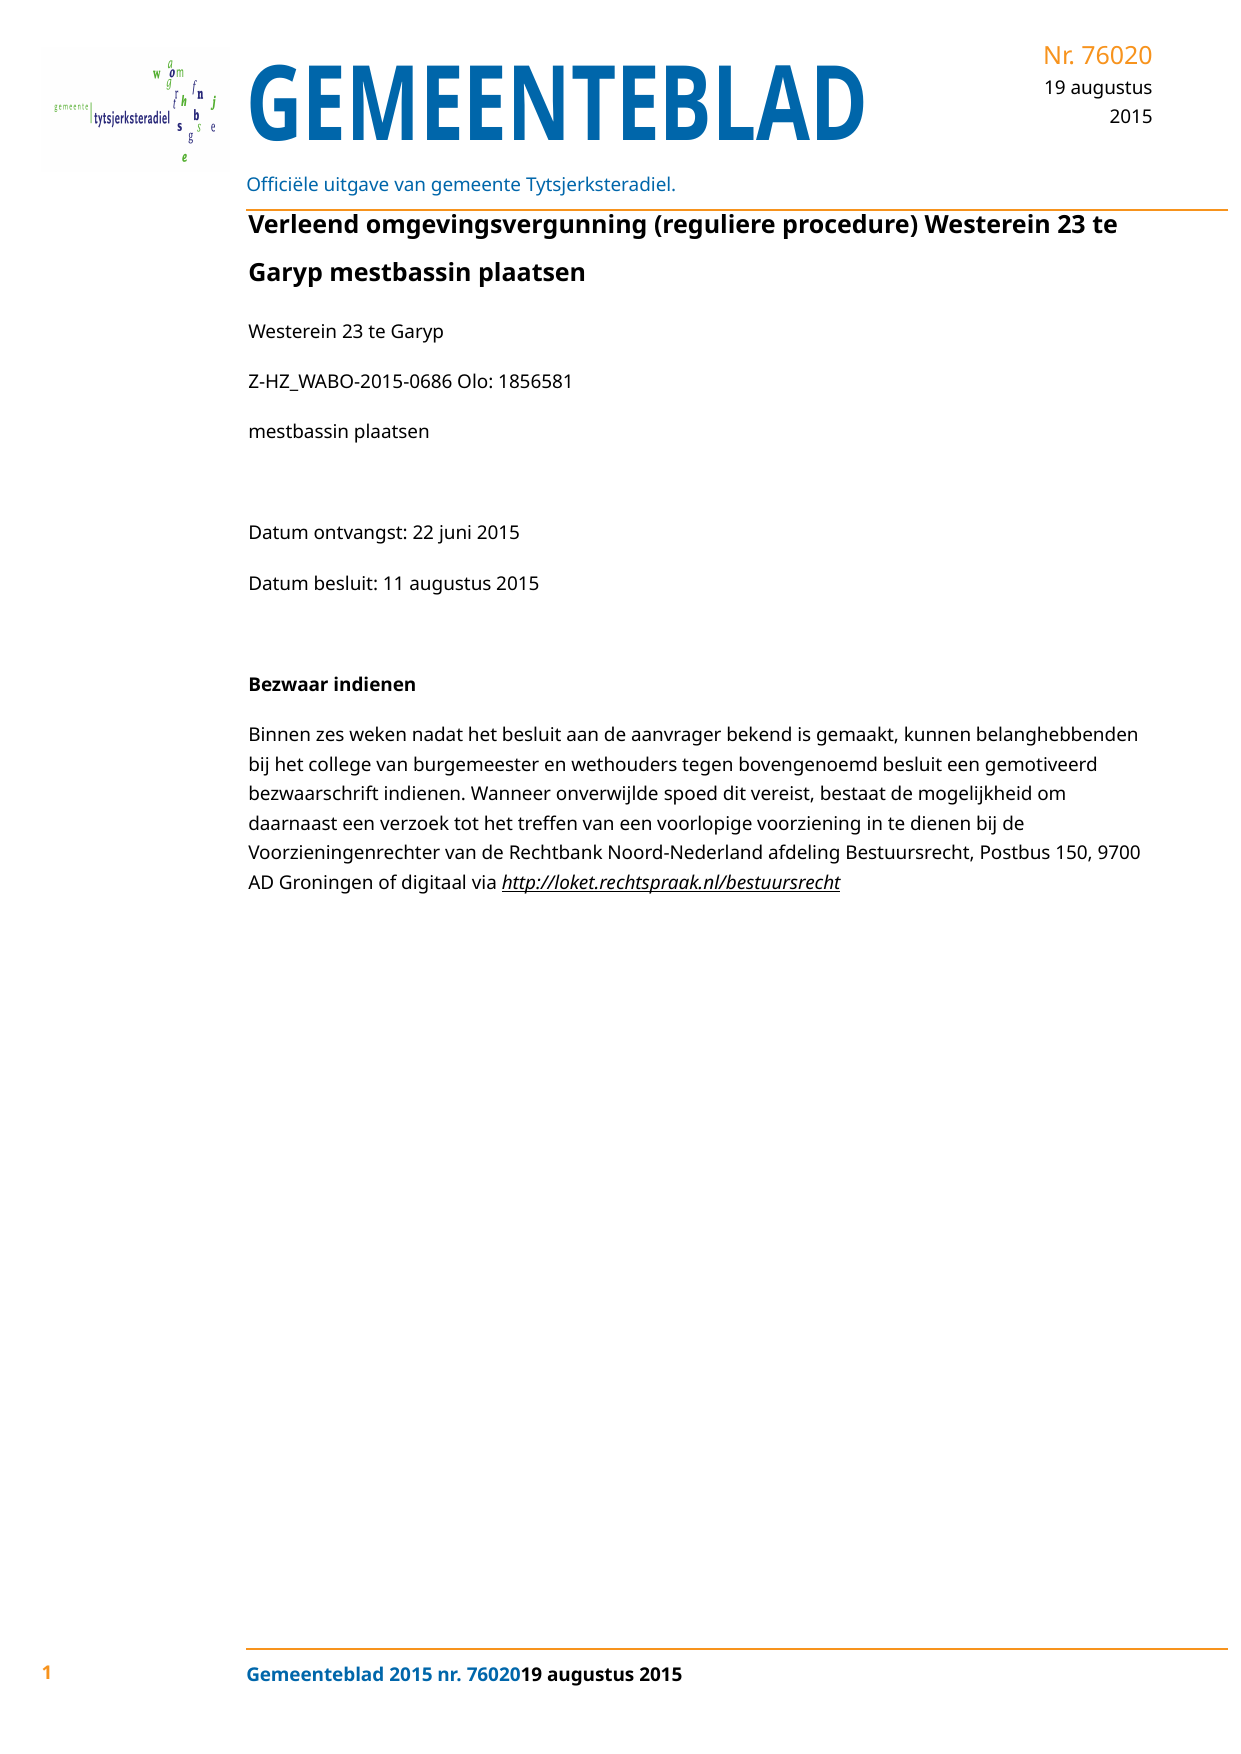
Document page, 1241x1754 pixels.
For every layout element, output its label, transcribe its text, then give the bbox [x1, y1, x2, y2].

text Binnen zes weken nadat het besluit aan de aanvrager bekend is gemaakt, kunnen belanghebbenden bij het college van burgemeester en wethouders tegen bovengenoemd besluit een gemotiveerd bezwaarschrift indienen. Wanneer onverwijlde spoed dit vereist, bestaat de mogelijkheid om daarnaast een verzoek tot het treffen van een voorlopige voorziening in te dienen bij de Voorzieningenrechter van de Rechtbank Noord-Nederland afdeling Bestuursrecht, Postbus 150, 9700 AD Groningen of digitaal via http://loket.rechtspraak.nl/bestuursrecht [248, 721, 1152, 895]
text Z-HZ_WABO-2015-0686 Olo: 1856581 [248, 368, 1152, 394]
text Bezwaar indienen [248, 671, 1152, 697]
text Datum besluit: 11 augustus 2015 [248, 570, 1152, 596]
picture [41, 47, 231, 172]
text Westerein 23 te Garyp [248, 318, 1152, 344]
text Verleend omgevingsvergunning (reguliere procedure) Westerein 23 te Garyp mestbassin plaatsen [248, 211, 1152, 288]
text mestbassin plaatsen [248, 419, 1152, 444]
text Datum ontvangst: 22 juni 2015 [248, 519, 1152, 545]
